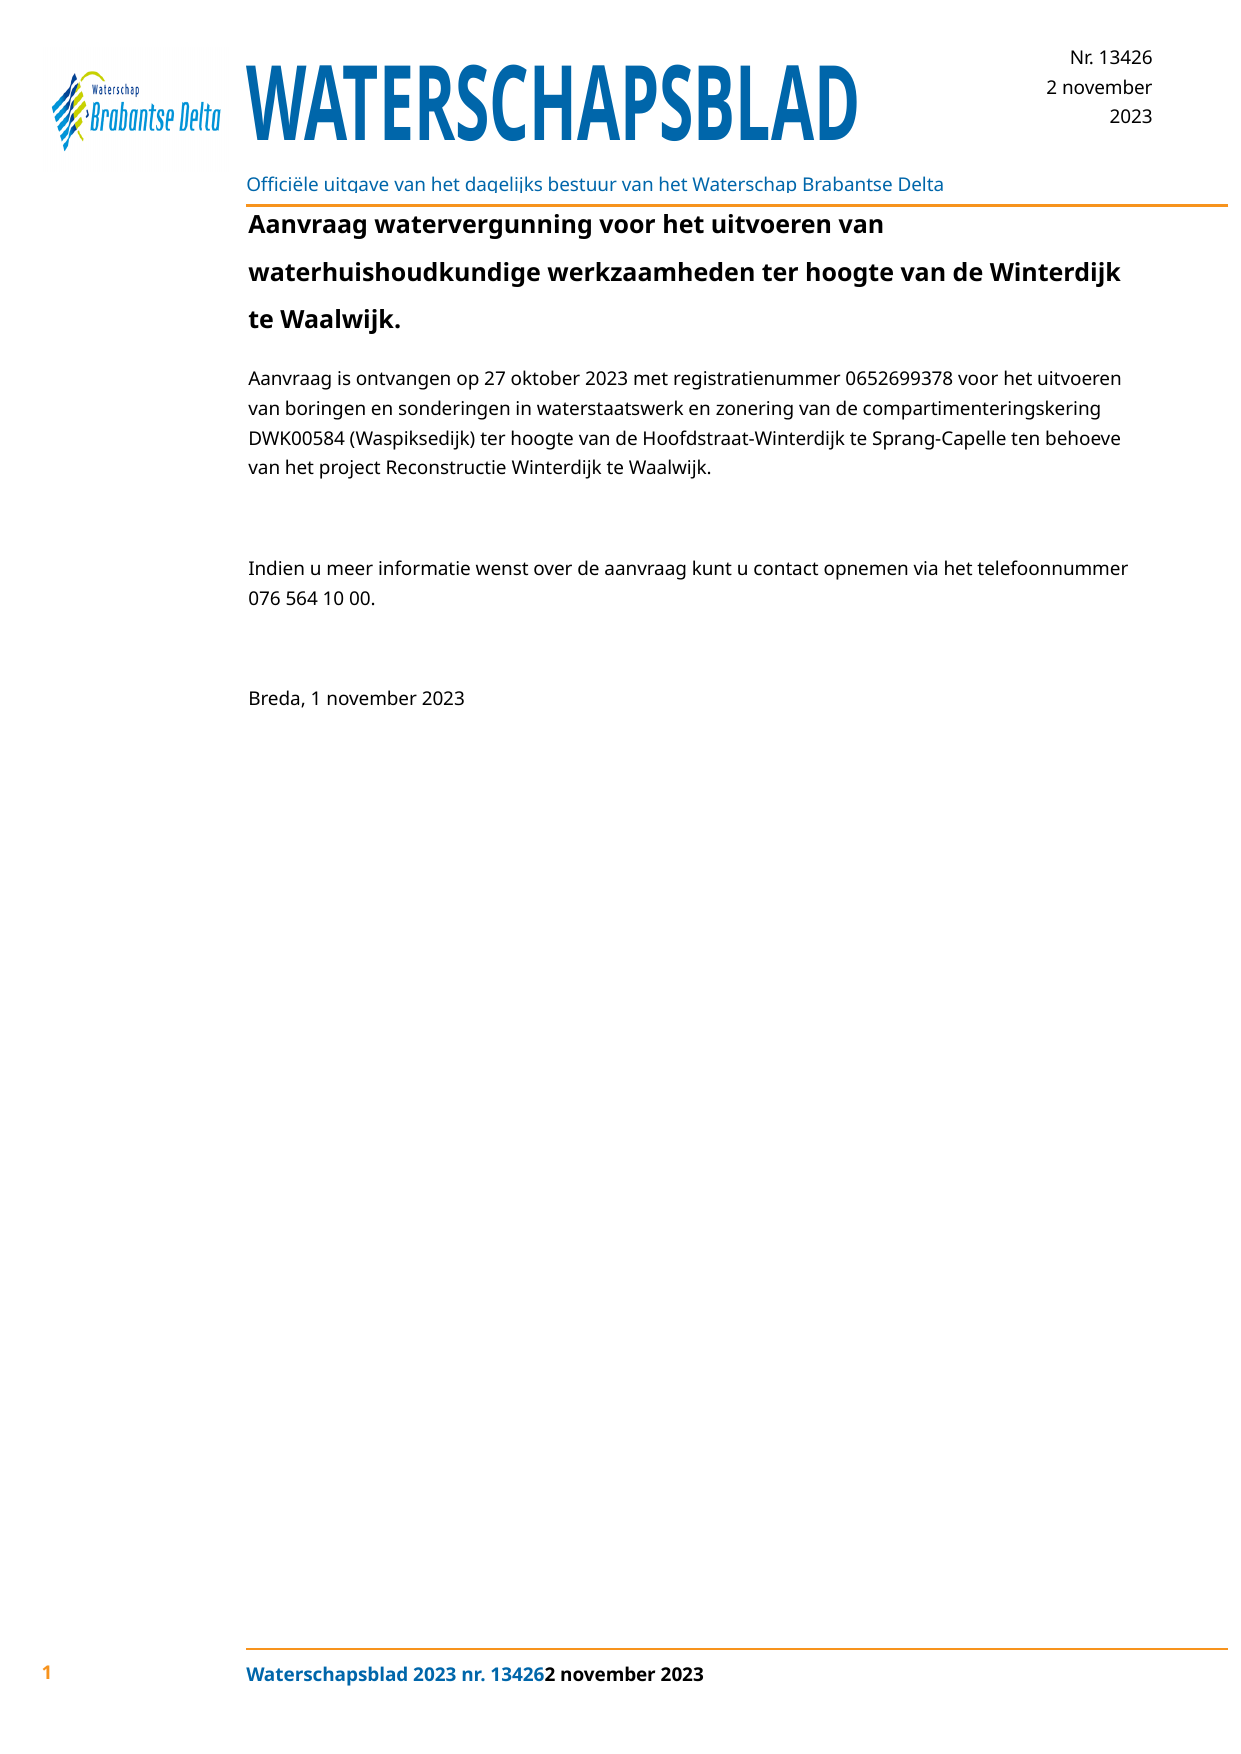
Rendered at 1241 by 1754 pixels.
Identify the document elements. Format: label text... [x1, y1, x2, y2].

text Breda, 1 november 2023 [248, 686, 1152, 711]
text Aanvraag is ontvangen op 27 oktober 2023 met registratienummer 0652699378 voor het uitvoeren van boringen en sonderingen in waterstaatswerk en zonering van de compartimenteringskering DWK00584 (Waspiksedijk) ter hoogte van de Hoofdstraat-Winterdijk te Sprang-Capelle ten behoeve van het project Reconstructie Winterdijk te Waalwijk. [248, 366, 1152, 480]
picture [41, 47, 231, 172]
text Aanvraag watervergunning voor het uitvoeren van waterhuishoudkundige werkzaamheden ter hoogte van de Winterdijk te Waalwijk. [248, 207, 1152, 336]
text Indien u meer informatie wenst over de aanvraag kunt u contact opnemen via het telefoonnummer 076 564 10 00. [248, 555, 1152, 610]
